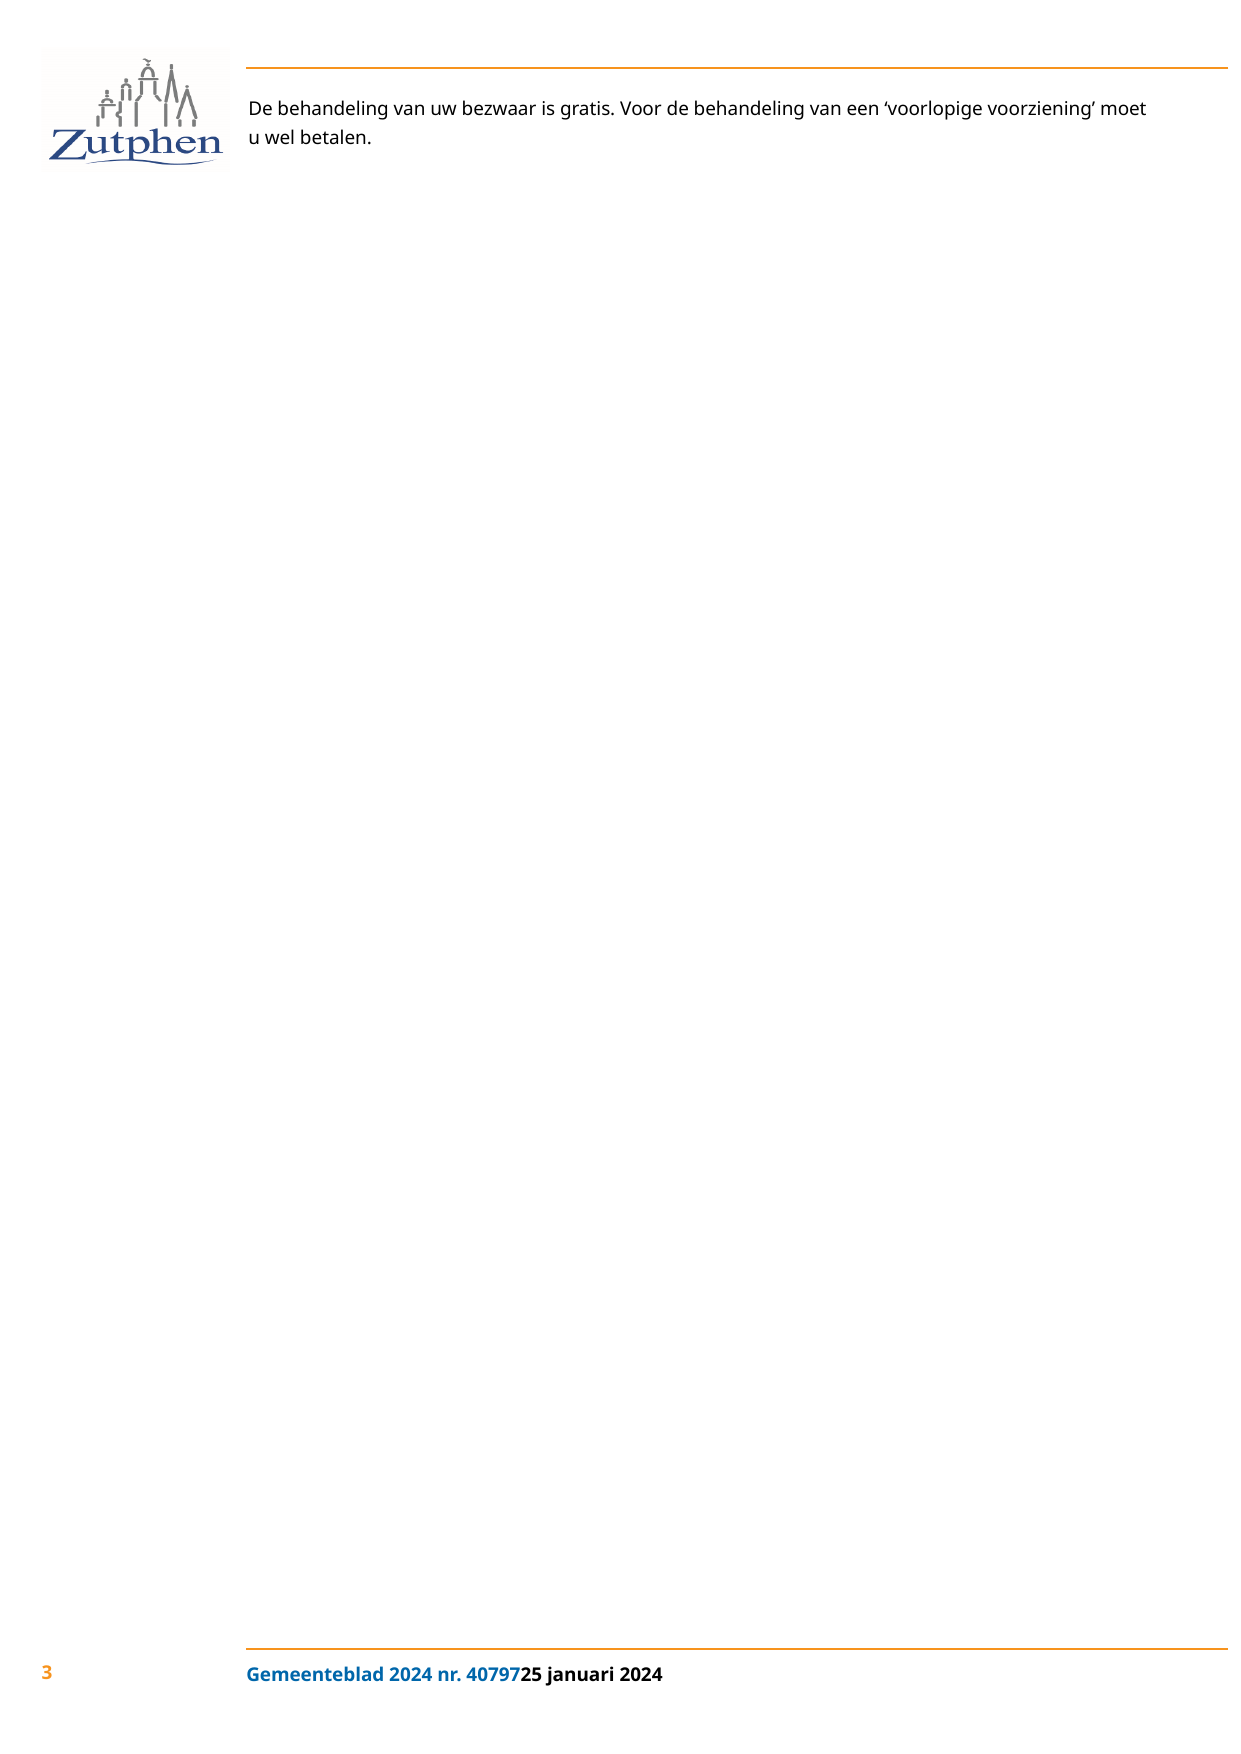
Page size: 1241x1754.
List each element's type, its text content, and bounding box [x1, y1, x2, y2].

picture [41, 47, 231, 172]
text De behandeling van uw bezwaar is gratis. Voor de behandeling van een ‘voorlopige voorziening’ moet u wel betalen. [248, 95, 1152, 150]
